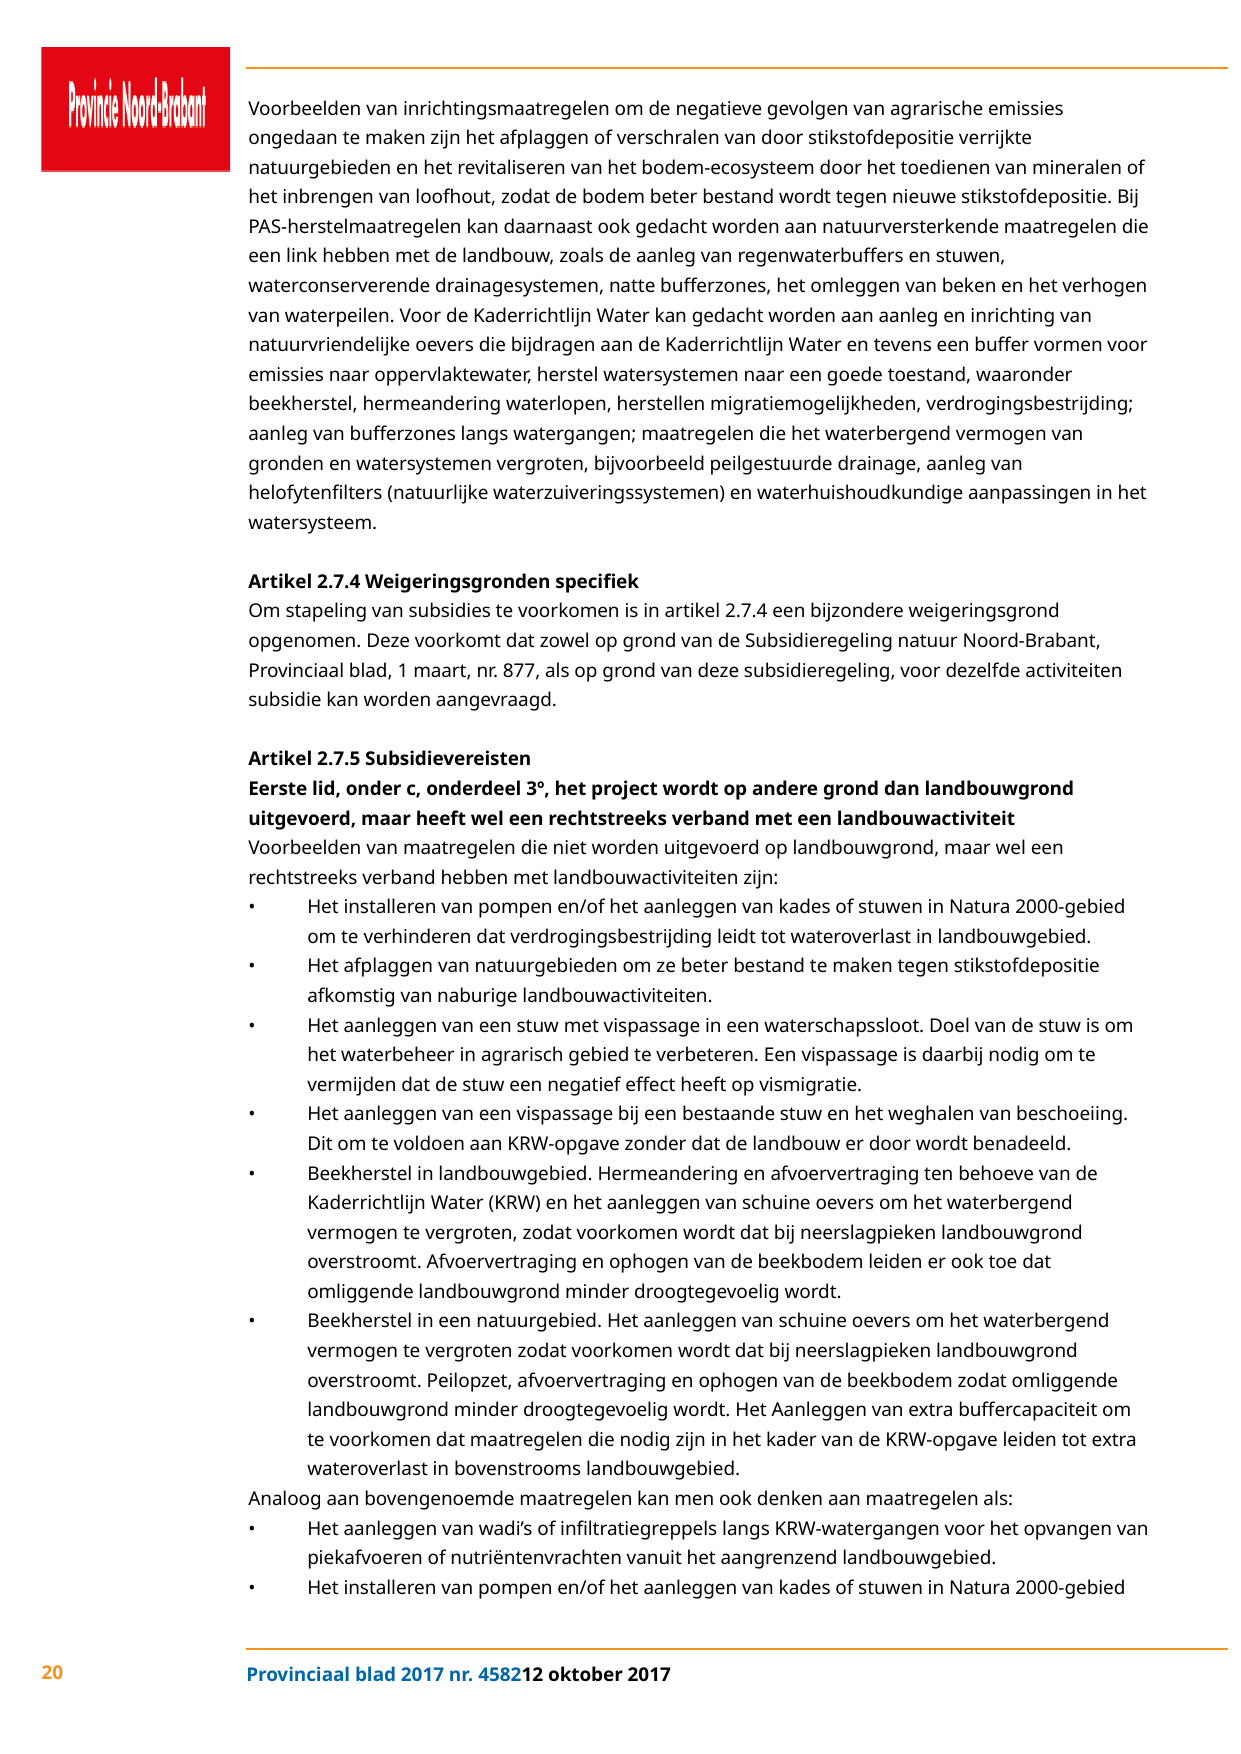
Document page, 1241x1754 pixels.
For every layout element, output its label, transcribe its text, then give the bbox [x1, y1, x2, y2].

list Het aanleggen van een vispassage bij een bestaande stuw en het weghalen van beschoeiing. Dit om te voldoen aan KRW-opgave zonder dat de landbouw er door wordt benadeeld. [248, 1101, 1152, 1156]
text Artikel 2.7.4 Weigeringsgronden specifiek [248, 568, 1152, 594]
text Artikel 2.7.5 Subsidievereisten [248, 746, 1152, 771]
list Beekherstel in landbouwgebied. Hermeandering en afvoervertraging ten behoeve van de Kaderrichtlijn Water (KRW) en het aanleggen van schuine oevers om het waterbergend vermogen te vergroten, zodat voorkomen wordt dat bij neerslagpieken landbouwgrond overstroomt. Afvoervertraging en ophogen van de beekbodem leiden er ook toe dat omliggende landbouwgrond minder droogtegevoelig wordt. [248, 1160, 1152, 1304]
list Beekherstel in een natuurgebied. Het aanleggen van schuine oevers om het waterbergend vermogen te vergroten zodat voorkomen wordt dat bij neerslagpieken landbouwgrond overstroomt. Peilopzet, afvoervertraging en ophogen van de beekbodem zodat omliggende landbouwgrond minder droogtegevoelig wordt. Het Aanleggen van extra buffercapaciteit om te voorkomen dat maatregelen die nodig zijn in het kader van de KRW-opgave leiden tot extra wateroverlast in bovenstrooms landbouwgebied. [248, 1308, 1152, 1481]
list Het aanleggen van een stuw met vispassage in een waterschapssloot. Doel van de stuw is om het waterbeheer in agrarisch gebied te verbeteren. Een vispassage is daarbij nodig om te vermijden dat de stuw een negatief effect heeft op vismigratie. [248, 1012, 1152, 1097]
text Voorbeelden van inrichtingsmaatregelen om de negatieve gevolgen van agrarische emissies ongedaan te maken zijn het afplaggen of verschralen van door stikstofdepositie verrijkte natuurgebieden en het revitaliseren van het bodem-ecosysteem door het toedienen van mineralen of het inbrengen van loofhout, zodat de bodem beter bestand wordt tegen nieuwe stikstofdepositie. Bij PAS-herstelmaatregelen kan daarnaast ook gedacht worden aan natuurversterkende maatregelen die een link hebben met de landbouw, zoals de aanleg van regenwaterbuffers en stuwen, waterconserverende drainagesystemen, natte bufferzones, het omleggen van beken en het verhogen van waterpeilen. Voor de Kaderrichtlijn Water kan gedacht worden aan aanleg en inrichting van natuurvriendelijke oevers die bijdragen aan de Kaderrichtlijn Water en tevens een buffer vormen voor emissies naar oppervlaktewater, herstel watersystemen naar een goede toestand, waaronder beekherstel, hermeandering waterlopen, herstellen migratiemogelijkheden, verdrogingsbestrijding; aanleg van bufferzones langs watergangen; maatregelen die het waterbergend vermogen van gronden en watersystemen vergroten, bijvoorbeeld peilgestuurde drainage, aanleg van helofytenfilters (natuurlijke waterzuiveringssystemen) en waterhuishoudkundige aanpassingen in het watersysteem. [248, 95, 1152, 535]
text Analoog aan bovengenoemde maatregelen kan men ook denken aan maatregelen als: [248, 1485, 1152, 1511]
list Het installeren van pompen en/of het aanleggen van kades of stuwen in Natura 2000-gebied [248, 1574, 1152, 1600]
text Voorbeelden van maatregelen die niet worden uitgevoerd op landbouwgrond, maar wel een rechtstreeks verband hebben met landbouwactiviteiten zijn: [248, 834, 1152, 890]
text Eerste lid, onder c, onderdeel 3º, het project wordt op andere grond dan landbouwgrond uitgevoerd, maar heeft wel een rechtstreeks verband met een landbouwactiviteit [248, 775, 1152, 831]
text Om stapeling van subsidies te voorkomen is in artikel 2.7.4 een bijzondere weigeringsgrond opgenomen. Deze voorkomt dat zowel op grond van de Subsidieregeling natuur Noord-Brabant, Provinciaal blad, 1 maart, nr. 877, als op grond van deze subsidieregeling, voor dezelfde activiteiten subsidie kan worden aangevraagd. [248, 598, 1152, 712]
picture [41, 47, 231, 172]
list Het aanleggen van wadi’s of infiltratiegreppels langs KRW-watergangen voor het opvangen van piekafvoeren of nutriëntenvrachten vanuit het aangrenzend landbouwgebied. [248, 1515, 1152, 1570]
list Het afplaggen van natuurgebieden om ze beter bestand te maken tegen stikstofdepositie afkomstig van naburige landbouwactiviteiten. [248, 953, 1152, 1008]
list Het installeren van pompen en/of het aanleggen van kades of stuwen in Natura 2000-gebied om te verhinderen dat verdrogingsbestrijding leidt tot wateroverlast in landbouwgebied. [248, 893, 1152, 949]
